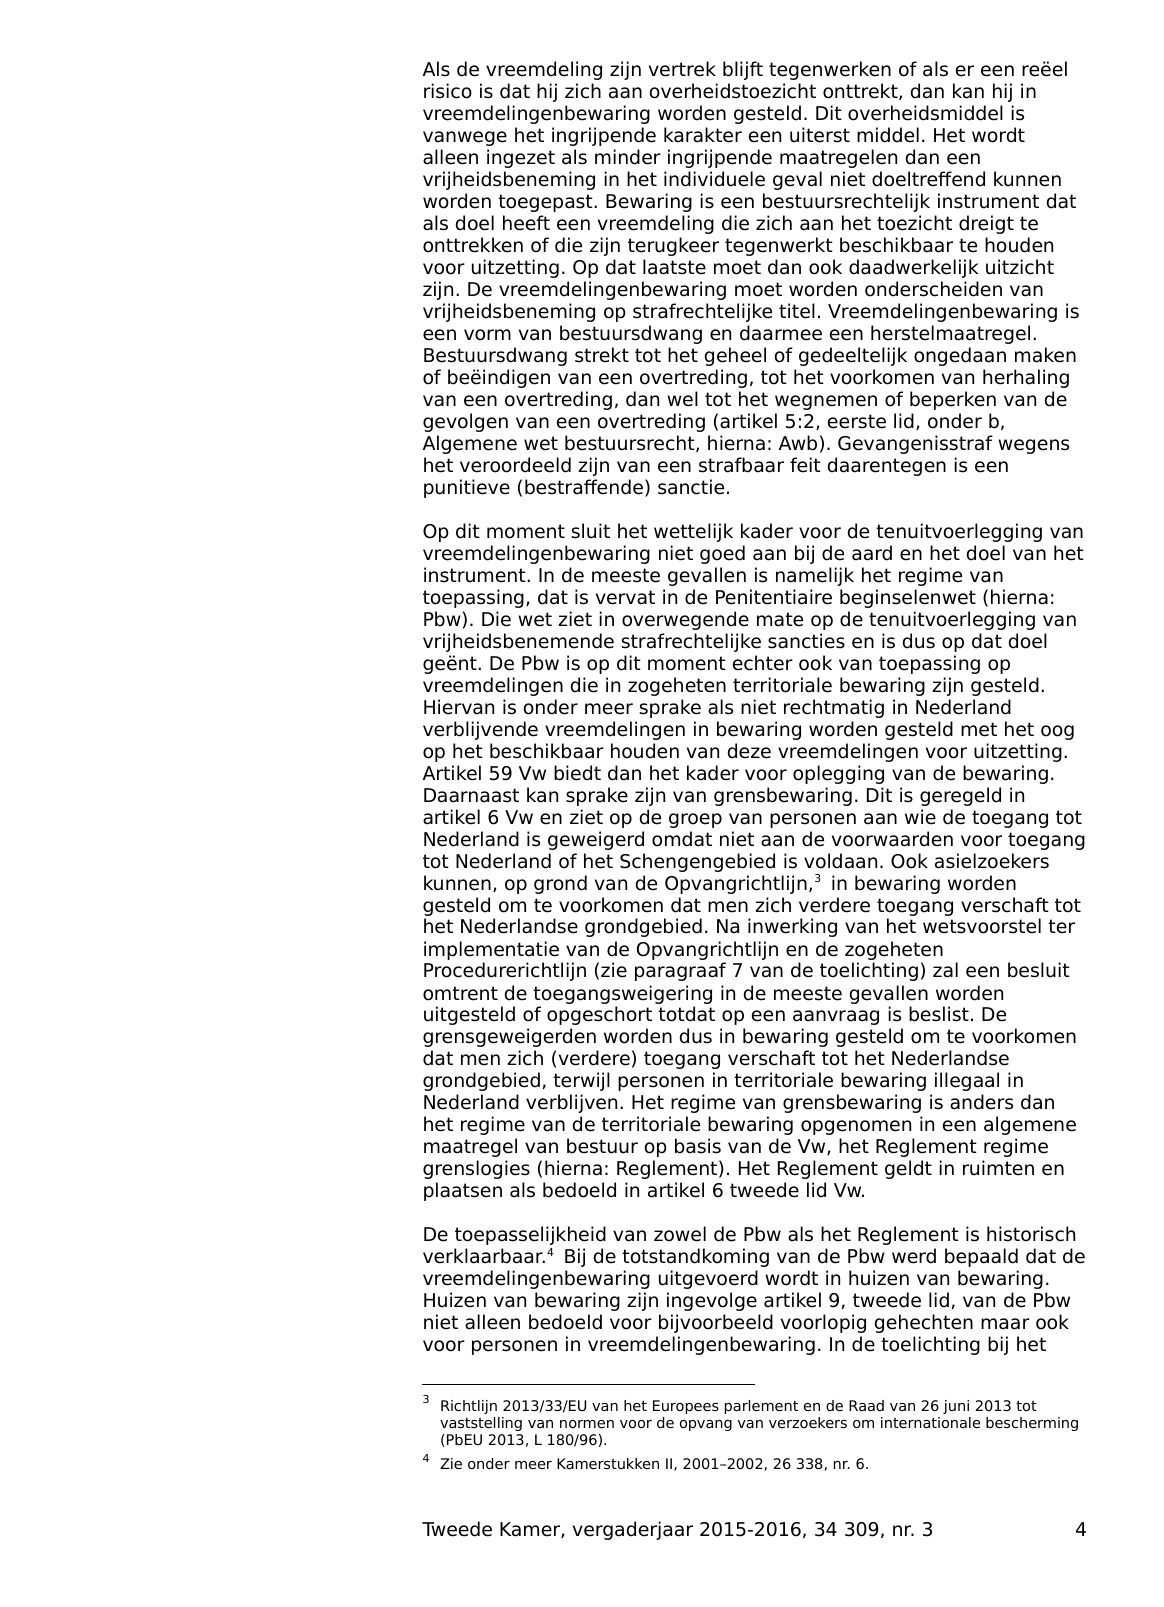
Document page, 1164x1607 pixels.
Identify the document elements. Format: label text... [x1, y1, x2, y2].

text Zie onder meer Kamerstukken II, 2001–2002, 26 338, nr. 6. [422, 1452, 1087, 1474]
text De toepasselijkheid van zowel de Pbw als het Reglement is historisch verklaarbaar. Bij de totstandkoming van de Pbw werd bepaald dat de vreemdelingenbewaring uitgevoerd wordt in huizen van bewaring. Huizen van bewaring zijn ingevolge artikel 9, tweede lid, van de Pbw niet alleen bedoeld voor bijvoorbeeld voorlopig gehechten maar ook voor personen in vreemdelingenbewaring. In de toelichting bij het [422, 1224, 1087, 1356]
text Als de vreemdeling zijn vertrek blijft tegenwerken of als er een reëel risico is dat hij zich aan overheidstoezicht onttrekt, dan kan hij in vreemdelingenbewaring worden gesteld. Dit overheidsmiddel is vanwege het ingrijpende karakter een uiterst middel. Het wordt alleen ingezet als minder ingrijpende maatregelen dan een vrijheidsbeneming in het individuele geval niet doeltreffend kunnen worden toegepast. Bewaring is een bestuursrechtelijk instrument dat als doel heeft een vreemdeling die zich aan het toezicht dreigt te onttrekken of die zijn terugkeer tegenwerkt beschikbaar te houden voor uitzetting. Op dat laatste moet dan ook daadwerkelijk uitzicht zijn. De vreemdelingenbewaring moet worden onderscheiden van vrijheidsbeneming op strafrechtelijke titel. Vreemdelingenbewaring is een vorm van bestuursdwang en daarmee een herstelmaatregel. Bestuursdwang strekt tot het geheel of gedeeltelijk ongedaan maken of beëindigen van een overtreding, tot het voorkomen van herhaling van een overtreding, dan wel tot het wegnemen of beperken van de gevolgen van een overtreding (artikel 5:2, eerste lid, onder b, Algemene wet bestuursrecht, hierna: Awb). Gevangenisstraf wegens het veroordeeld zijn van een strafbaar feit daarentegen is een punitieve (bestraffende) sanctie. [422, 59, 1087, 499]
text Richtlijn 2013/33/EU van het Europees parlement en de Raad van 26 juni 2013 tot vaststelling van normen voor de opvang van verzoekers om internationale bescherming (PbEU 2013, L 180/96). [422, 1393, 1087, 1449]
text Daarnaast kan sprake zijn van grensbewaring. Dit is geregeld in artikel 6 Vw en ziet op de groep van personen aan wie de toegang tot Nederland is geweigerd omdat niet aan de voorwaarden voor toegang tot Nederland of het Schengengebied is voldaan. Ook asielzoekers kunnen, op grond van de Opvangrichtlijn, in bewaring worden gesteld om te voorkomen dat men zich verdere toegang verschaft tot het Nederlandse grondgebied. Na inwerking van het wetsvoorstel ter implementatie van de Opvangrichtlijn en de zogeheten Procedurerichtlijn (zie paragraaf 7 van de toelichting) zal een besluit omtrent de toegangsweigering in de meeste gevallen worden uitgesteld of opgeschort totdat op een aanvraag is beslist. De grensgeweigerden worden dus in bewaring gesteld om te voorkomen dat men zich (verdere) toegang verschaft tot het Nederlandse grondgebied, terwijl personen in territoriale bewaring illegaal in Nederland verblijven. Het regime van grensbewaring is anders dan het regime van de territoriale bewaring opgenomen in een algemene maatregel van bestuur op basis van de Vw, het Reglement regime grenslogies (hierna: Reglement). Het Reglement geldt in ruimten en plaatsen als bedoeld in artikel 6 tweede lid Vw. [422, 784, 1087, 1202]
text Op dit moment sluit het wettelijk kader voor de tenuitvoerlegging van vreemdelingenbewaring niet goed aan bij de aard en het doel van het instrument. In de meeste gevallen is namelijk het regime van toepassing, dat is vervat in de Penitentiaire beginselenwet (hierna: Pbw). Die wet ziet in overwegende mate op de tenuitvoerlegging van vrijheidsbenemende strafrechtelijke sancties en is dus op dat doel geënt. De Pbw is op dit moment echter ook van toepassing op vreemdelingen die in zogeheten territoriale bewaring zijn gesteld. Hiervan is onder meer sprake als niet rechtmatig in Nederland verblijvende vreemdelingen in bewaring worden gesteld met het oog op het beschikbaar houden van deze vreemdelingen voor uitzetting. Artikel 59 Vw biedt dan het kader voor oplegging van de bewaring. [422, 521, 1087, 784]
